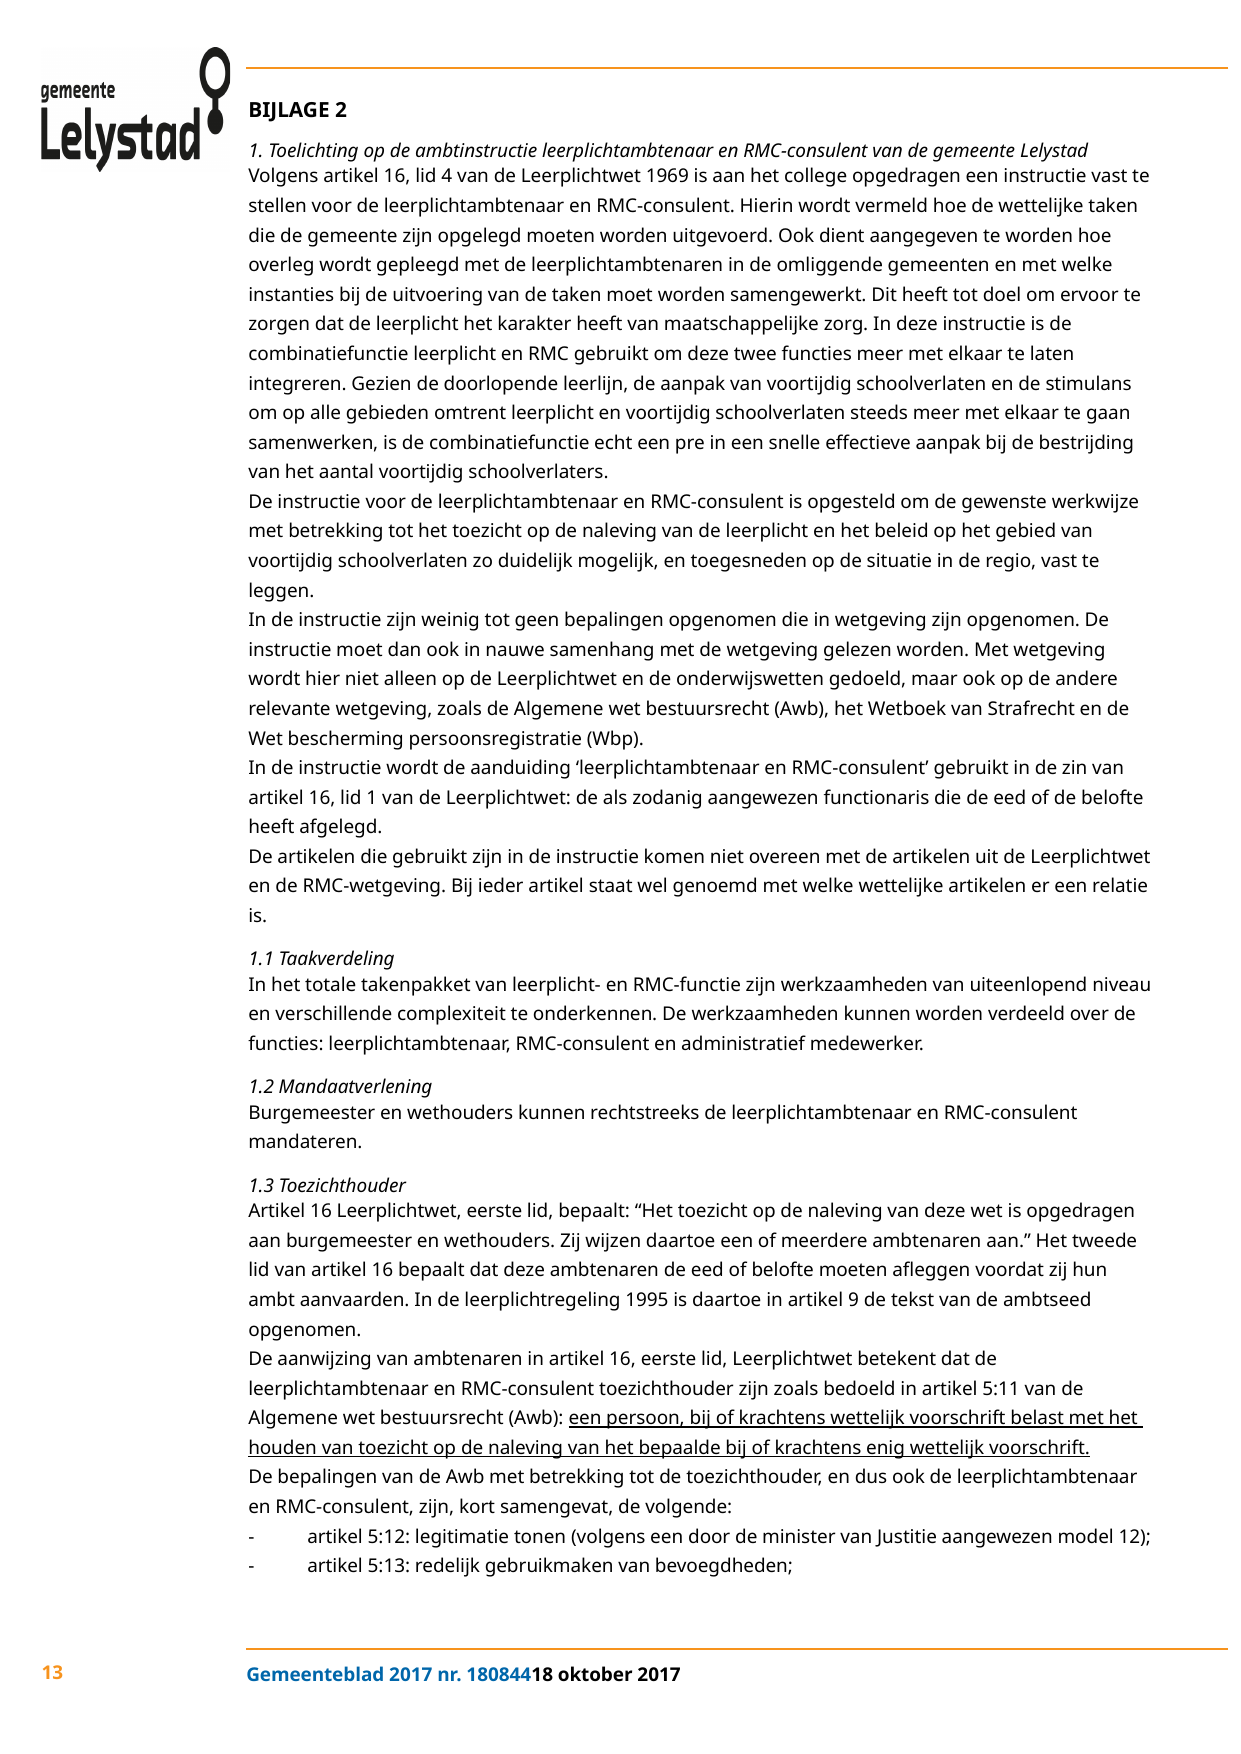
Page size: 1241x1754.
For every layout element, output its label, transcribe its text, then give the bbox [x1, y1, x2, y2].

text Volgens artikel 16, lid 4 van de Leerplichtwet 1969 is aan het college opgedragen een instructie vast te stellen voor de leerplichtambtenaar en RMC-consulent. Hierin wordt vermeld hoe de wettelijke taken die de gemeente zijn opgelegd moeten worden uitgevoerd. Ook dient aangegeven te worden hoe overleg wordt gepleegd met de leerplichtambtenaren in de omliggende gemeenten en met welke instanties bij de uitvoering van de taken moet worden samengewerkt. Dit heeft tot doel om ervoor te zorgen dat de leerplicht het karakter heeft van maatschappelijke zorg. In deze instructie is de combinatiefunctie leerplicht en RMC gebruikt om deze twee functies meer met elkaar te laten integreren. Gezien de doorlopende leerlijn, de aanpak van voortijdig schoolverlaten en de stimulans om op alle gebieden omtrent leerplicht en voortijdig schoolverlaten steeds meer met elkaar te gaan samenwerken, is de combinatiefunctie echt een pre in een snelle effectieve aanpak bij de bestrijding van het aantal voortijdig schoolverlaters. [248, 163, 1152, 484]
text De bepalingen van de Awb met betrekking tot de toezichthouder, en dus ook de leerplichtambtenaar en RMC-consulent, zijn, kort samengevat, de volgende: [248, 1464, 1152, 1519]
text 1.3 Toezichthouder [248, 1172, 1152, 1197]
text 1.2 Mandaatverlening [248, 1073, 1152, 1099]
text BIJLAGE 2 [248, 95, 1152, 123]
text De aanwijzing van ambtenaren in artikel 16, eerste lid, Leerplichtwet betekent dat de leerplichtambtenaar en RMC-consulent toezichthouder zijn zoals bedoeld in artikel 5:11 van de Algemene wet bestuursrecht (Awb): een persoon, bij of krachtens wettelijk voorschrift belast met het houden van toezicht op de naleving van het bepaalde bij of krachtens enig wettelijk voorschrift. [248, 1345, 1152, 1460]
list artikel 5:13: redelijk gebruikmaken van bevoegdheden; [248, 1552, 1152, 1578]
picture [41, 47, 231, 172]
text Artikel 16 Leerplichtwet, eerste lid, bepaalt: “Het toezicht op de naleving van deze wet is opgedragen aan burgemeester en wethouders. Zij wijzen daartoe een of meerdere ambtenaren aan.” Het tweede lid van artikel 16 bepaalt dat deze ambtenaren de eed of belofte moeten afleggen voordat zij hun ambt aanvaarden. In de leerplichtregeling 1995 is daartoe in artikel 9 de tekst van de ambtseed opgenomen. [248, 1197, 1152, 1342]
text De artikelen die gebruikt zijn in de instructie komen niet overeen met de artikelen uit de Leerplichtwet en de RMC-wetgeving. Bij ieder artikel staat wel genoemd met welke wettelijke artikelen er een relatie is. [248, 843, 1152, 928]
text In de instructie wordt de aanduiding ‘leerplichtambtenaar en RMC-consulent’ gebruikt in de zin van artikel 16, lid 1 van de Leerplichtwet: de als zodanig aangewezen functionaris die de eed of de belofte heeft afgelegd. [248, 754, 1152, 839]
text In het totale takenpakket van leerplicht- en RMC-functie zijn werkzaamheden van uiteenlopend niveau en verschillende complexiteit te onderkennen. De werkzaamheden kunnen worden verdeeld over de functies: leerplichtambtenaar, RMC-consulent en administratief medewerker. [248, 971, 1152, 1056]
text Burgemeester en wethouders kunnen rechtstreeks de leerplichtambtenaar en RMC-consulent mandateren. [248, 1099, 1152, 1154]
text 1.1 Taakverdeling [248, 945, 1152, 971]
text 1. Toelichting op de ambtinstructie leerplichtambtenaar en RMC-consulent van de gemeente Lelystad [248, 137, 1152, 163]
list artikel 5:12: legitimatie tonen (volgens een door de minister van Justitie aangewezen model 12); [248, 1523, 1152, 1549]
text De instructie voor de leerplichtambtenaar en RMC-consulent is opgesteld om de gewenste werkwijze met betrekking tot het toezicht op de naleving van de leerplicht en het beleid op het gebied van voortijdig schoolverlaten zo duidelijk mogelijk, en toegesneden op de situatie in de regio, vast te leggen. [248, 488, 1152, 602]
text In de instructie zijn weinig tot geen bepalingen opgenomen die in wetgeving zijn opgenomen. De instructie moet dan ook in nauwe samenhang met de wetgeving gelezen worden. Met wetgeving wordt hier niet alleen op de Leerplichtwet en de onderwijswetten gedoeld, maar ook op de andere relevante wetgeving, zoals de Algemene wet bestuursrecht (Awb), het Wetboek van Strafrecht en de Wet bescherming persoonsregistratie (Wbp). [248, 606, 1152, 750]
